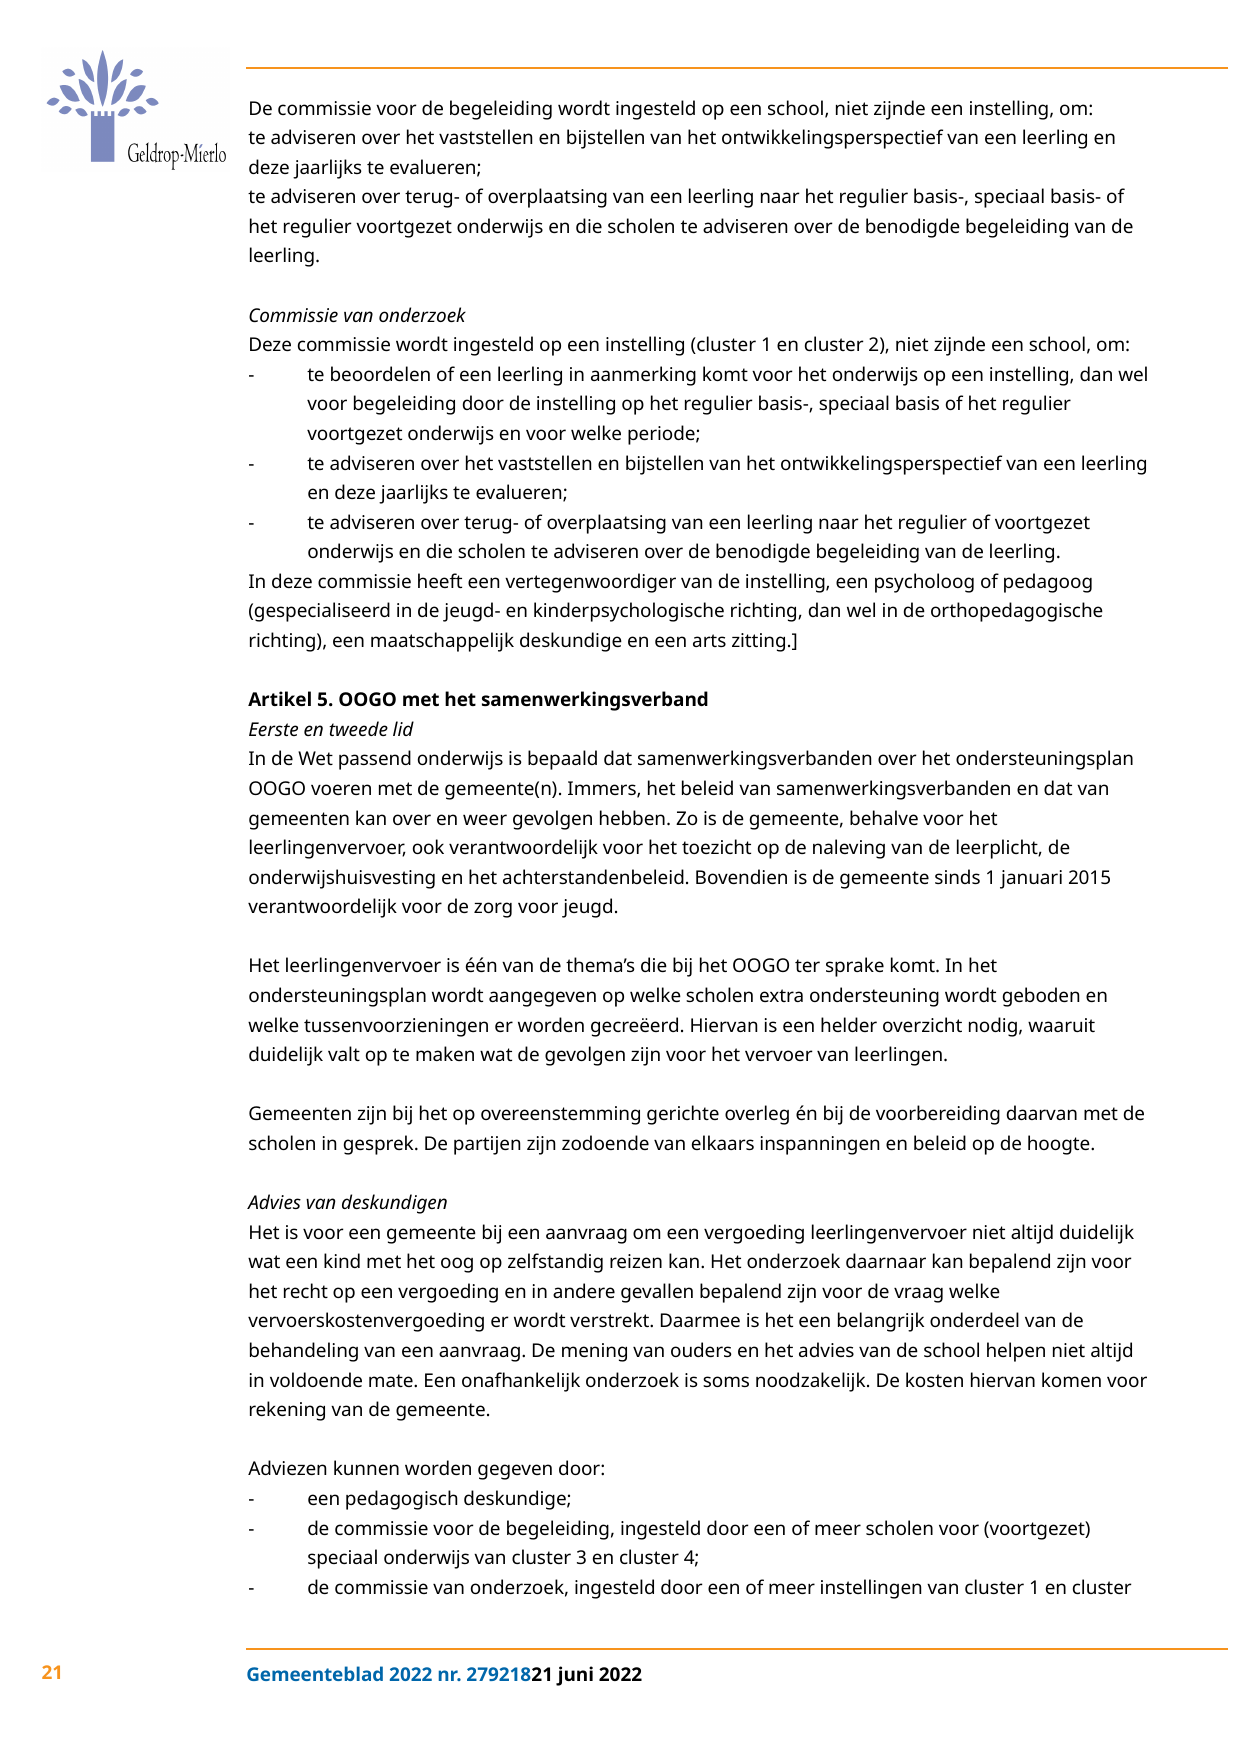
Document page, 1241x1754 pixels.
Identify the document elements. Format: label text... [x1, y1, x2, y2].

text In de Wet passend onderwijs is bepaald dat samenwerkingsverbanden over het ondersteuningsplan OOGO voeren met de gemeente(n). Immers, het beleid van samenwerkingsverbanden en dat van gemeenten kan over en weer gevolgen hebben. Zo is de gemeente, behalve voor het leerlingenvervoer, ook verantwoordelijk voor het toezicht op de naleving van de leerplicht, de onderwijshuisvesting en het achterstandenbeleid. Bovendien is de gemeente sinds 1 januari 2015 verantwoordelijk voor de zorg voor jeugd. [248, 746, 1152, 919]
text Advies van deskundigen [248, 1189, 1152, 1215]
text Deze commissie wordt ingesteld op een instelling (cluster 1 en cluster 2), niet zijnde een school, om: [248, 331, 1152, 357]
text Eerste en tweede lid [248, 716, 1152, 742]
text te adviseren over het vaststellen en bijstellen van het ontwikkelingsperspectief van een leerling en deze jaarlijks te evalueren; [248, 124, 1152, 180]
list te beoordelen of een leerling in aanmerking komt voor het onderwijs op een instelling, dan wel voor begeleiding door de instelling op het regulier basis-, speciaal basis of het regulier voortgezet onderwijs en voor welke periode; [248, 361, 1152, 446]
picture [41, 47, 231, 172]
list te adviseren over het vaststellen en bijstellen van het ontwikkelingsperspectief van een leerling en deze jaarlijks te evalueren; [248, 450, 1152, 505]
text Adviezen kunnen worden gegeven door: [248, 1456, 1152, 1481]
text De commissie voor de begeleiding wordt ingesteld op een school, niet zijnde een instelling, om: [248, 95, 1152, 121]
list de commissie van onderzoek, ingesteld door een of meer instellingen van cluster 1 en cluster [248, 1574, 1152, 1600]
text Commissie van onderzoek [248, 302, 1152, 328]
text In deze commissie heeft een vertegenwoordiger van de instelling, een psycholoog of pedagoog (gespecialiseerd in de jeugd- en kinderpsychologische richting, dan wel in de orthopedagogische richting), een maatschappelijk deskundige en een arts zitting.] [248, 568, 1152, 653]
text Gemeenten zijn bij het op overeenstemming gerichte overleg én bij de voorbereiding daarvan met de scholen in gesprek. De partijen zijn zodoende van elkaars inspanningen en beleid op de hoogte. [248, 1101, 1152, 1156]
list de commissie voor de begeleiding, ingesteld door een of meer scholen voor (voortgezet) speciaal onderwijs van cluster 3 en cluster 4; [248, 1515, 1152, 1570]
text te adviseren over terug- of overplaatsing van een leerling naar het regulier basis-, speciaal basis- of het regulier voortgezet onderwijs en die scholen te adviseren over de benodigde begeleiding van de leerling. [248, 183, 1152, 268]
text Het is voor een gemeente bij een aanvraag om een vergoeding leerlingenvervoer niet altijd duidelijk wat een kind met het oog op zelfstandig reizen kan. Het onderzoek daarnaar kan bepalend zijn voor het recht op een vergoeding en in andere gevallen bepalend zijn voor de vraag welke vervoerskostenvergoeding er wordt verstrekt. Daarmee is het een belangrijk onderdeel van de behandeling van een aanvraag. De mening van ouders en het advies van de school helpen niet altijd in voldoende mate. Een onafhankelijk onderzoek is soms noodzakelijk. De kosten hiervan komen voor rekening van de gemeente. [248, 1219, 1152, 1422]
list te adviseren over terug- of overplaatsing van een leerling naar het regulier of voortgezet onderwijs en die scholen te adviseren over de benodigde begeleiding van de leerling. [248, 509, 1152, 564]
text Het leerlingenvervoer is één van de thema’s die bij het OOGO ter sprake komt. In het ondersteuningsplan wordt aangegeven op welke scholen extra ondersteuning wordt geboden en welke tussenvoorzieningen er worden gecreëerd. Hiervan is een helder overzicht nodig, waaruit duidelijk valt op te maken wat de gevolgen zijn voor het vervoer van leerlingen. [248, 953, 1152, 1067]
list een pedagogisch deskundige; [248, 1485, 1152, 1511]
text Artikel 5. OOGO met het samenwerkingsverband [248, 686, 1152, 712]
